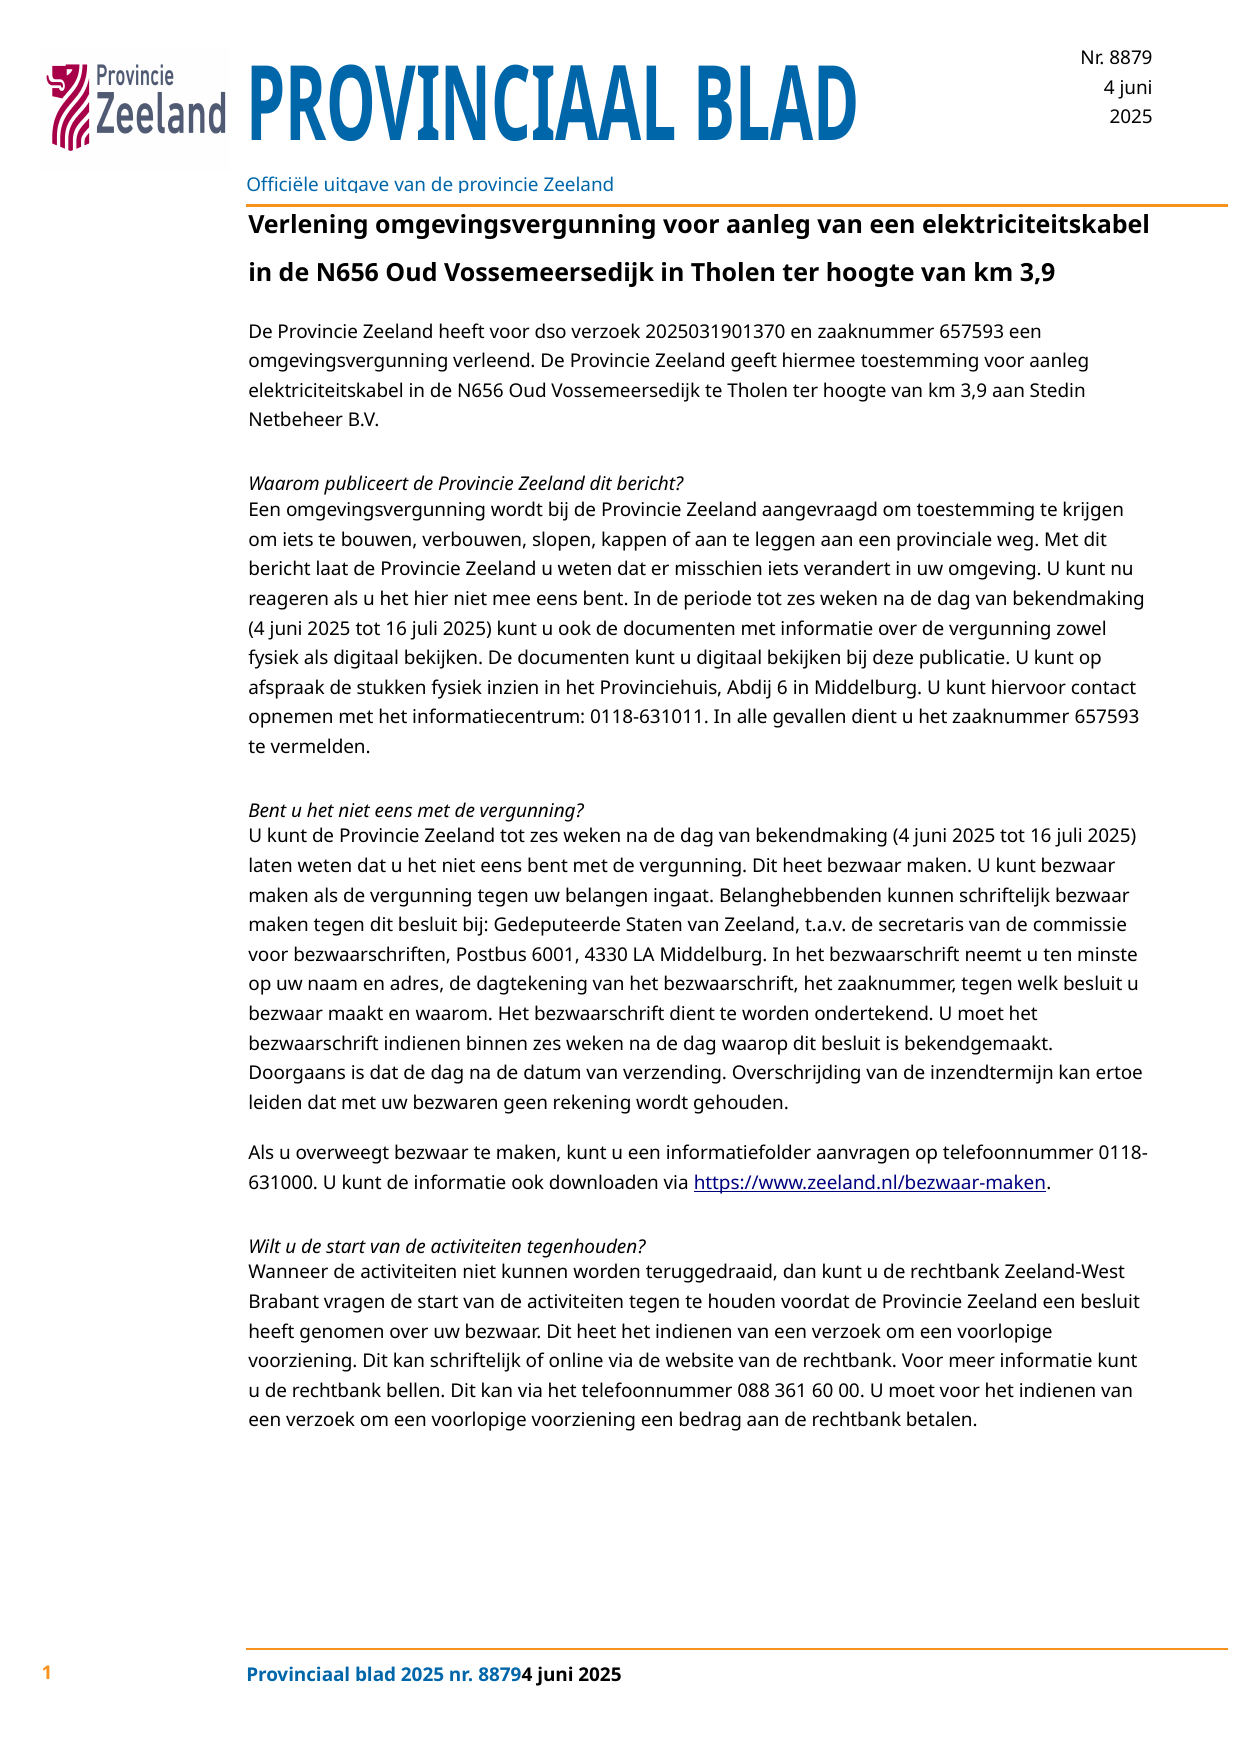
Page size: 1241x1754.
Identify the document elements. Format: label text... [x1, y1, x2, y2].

text Wilt u de start van de activiteiten tegenhouden? [248, 1233, 1152, 1259]
text Bent u het niet eens met de vergunning? [248, 797, 1152, 823]
text Een omgevingsvergunning wordt bij de Provincie Zeeland aangevraagd om toestemming te krijgen om iets te bouwen, verbouwen, slopen, kappen of aan te leggen aan een provinciale weg. Met dit bericht laat de Provincie Zeeland u weten dat er misschien iets verandert in uw omgeving. U kunt nu reageren als u het hier niet mee eens bent. In de periode tot zes weken na de dag van bekendmaking (4 juni 2025 tot 16 juli 2025) kunt u ook de documenten met informatie over de vergunning zowel fysiek als digitaal bekijken. De documenten kunt u digitaal bekijken bij deze publicatie. U kunt op afspraak de stukken fysiek inzien in het Provinciehuis, Abdij 6 in Middelburg. U kunt hiervoor contact opnemen met het informatiecentrum: 0118-631011. In alle gevallen dient u het zaaknummer 657593 te vermelden. [248, 496, 1152, 759]
picture [41, 47, 231, 172]
text U kunt de Provincie Zeeland tot zes weken na de dag van bekendmaking (4 juni 2025 tot 16 juli 2025) laten weten dat u het niet eens bent met de vergunning. Dit heet bezwaar maken. U kunt bezwaar maken als de vergunning tegen uw belangen ingaat. Belanghebbenden kunnen schriftelijk bezwaar maken tegen dit besluit bij: Gedeputeerde Staten van Zeeland, t.a.v. de secretaris van de commissie voor bezwaarschriften, Postbus 6001, 4330 LA Middelburg. In het bezwaarschrift neemt u ten minste op uw naam en adres, de dagtekening van het bezwaarschrift, het zaaknummer, tegen welk besluit u bezwaar maakt en waarom. Het bezwaarschrift dient te worden ondertekend. U moet het bezwaarschrift indienen binnen zes weken na de dag waarop dit besluit is bekendgemaakt. Doorgaans is dat de dag na de datum van verzending. Overschrijding van de inzendtermijn kan ertoe leiden dat met uw bezwaren geen rekening wordt gehouden. [248, 823, 1152, 1115]
text Als u overweegt bezwaar te maken, kunt u een informatiefolder aanvragen op telefoonnummer 0118-631000. U kunt de informatie ook downloaden via https://www.zeeland.nl/bezwaar-maken. [248, 1139, 1152, 1195]
text Wanneer de activiteiten niet kunnen worden teruggedraaid, dan kunt u de rechtbank Zeeland-West Brabant vragen de start van de activiteiten tegen te houden voordat de Provincie Zeeland een besluit heeft genomen over uw bezwaar. Dit heet het indienen van een verzoek om een voorlopige voorziening. Dit kan schriftelijk of online via de website van de rechtbank. Voor meer informatie kunt u de rechtbank bellen. Dit kan via het telefoonnummer 088 361 60 00. U moet voor het indienen van een verzoek om een voorlopige voorziening een bedrag aan de rechtbank betalen. [248, 1259, 1152, 1432]
text Verlening omgevingsvergunning voor aanleg van een elektriciteitskabel in de N656 Oud Vossemeersedijk in Tholen ter hoogte van km 3,9 [248, 207, 1152, 288]
text Waarom publiceert de Provincie Zeeland dit bericht? [248, 471, 1152, 496]
text De Provincie Zeeland heeft voor dso verzoek 2025031901370 en zaaknummer 657593 een omgevingsvergunning verleend. De Provincie Zeeland geeft hiermee toestemming voor aanleg elektriciteitskabel in de N656 Oud Vossemeersedijk te Tholen ter hoogte van km 3,9 aan Stedin Netbeheer B.V. [248, 318, 1152, 432]
